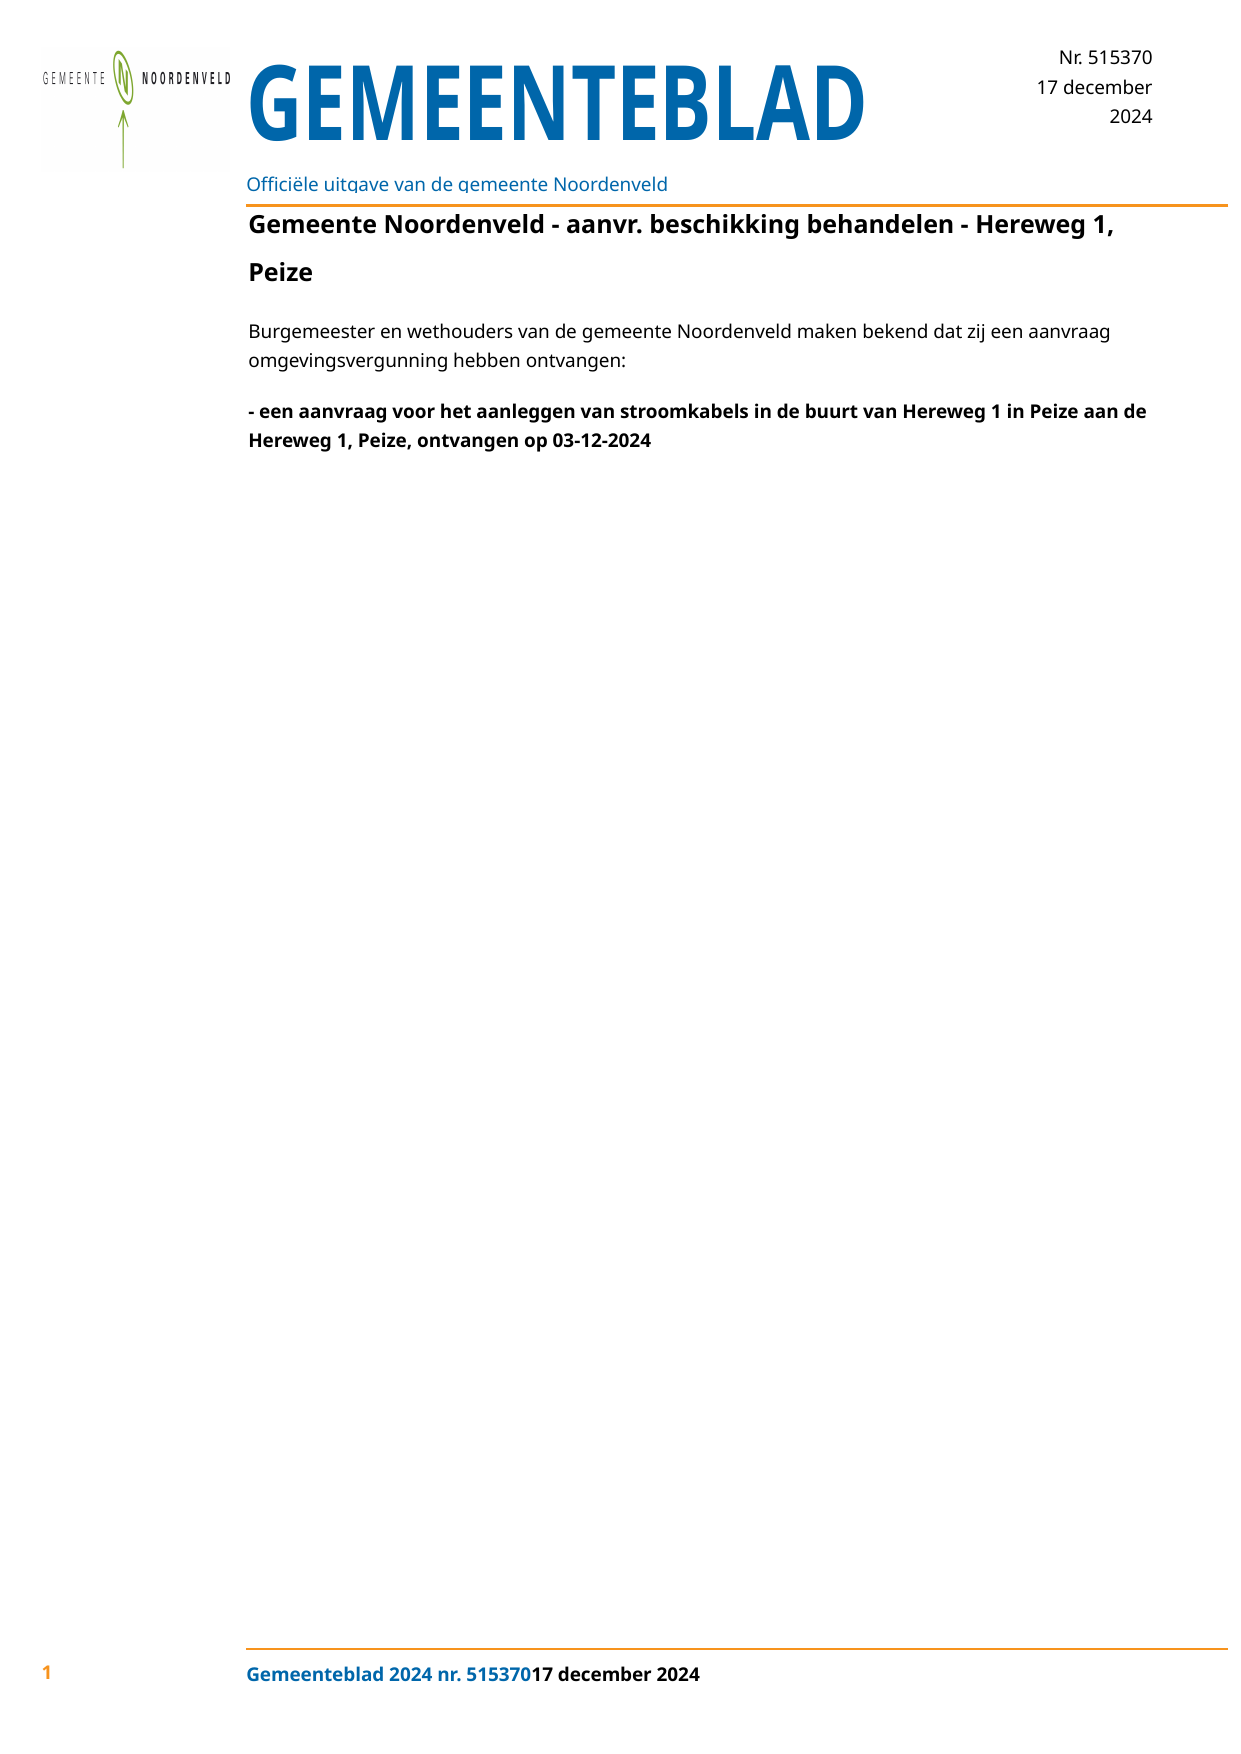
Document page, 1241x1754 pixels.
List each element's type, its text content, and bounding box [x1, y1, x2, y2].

text Burgemeester en wethouders van de gemeente Noordenveld maken bekend dat zij een aanvraag omgevingsvergunning hebben ontvangen: [248, 318, 1152, 373]
text Gemeente Noordenveld - aanvr. beschikking behandelen - Hereweg 1, Peize [248, 207, 1152, 288]
text - een aanvraag voor het aanleggen van stroomkabels in de buurt van Hereweg 1 in Peize aan de Hereweg 1, Peize, ontvangen op 03-12-2024 [248, 398, 1152, 453]
picture [41, 47, 231, 172]
